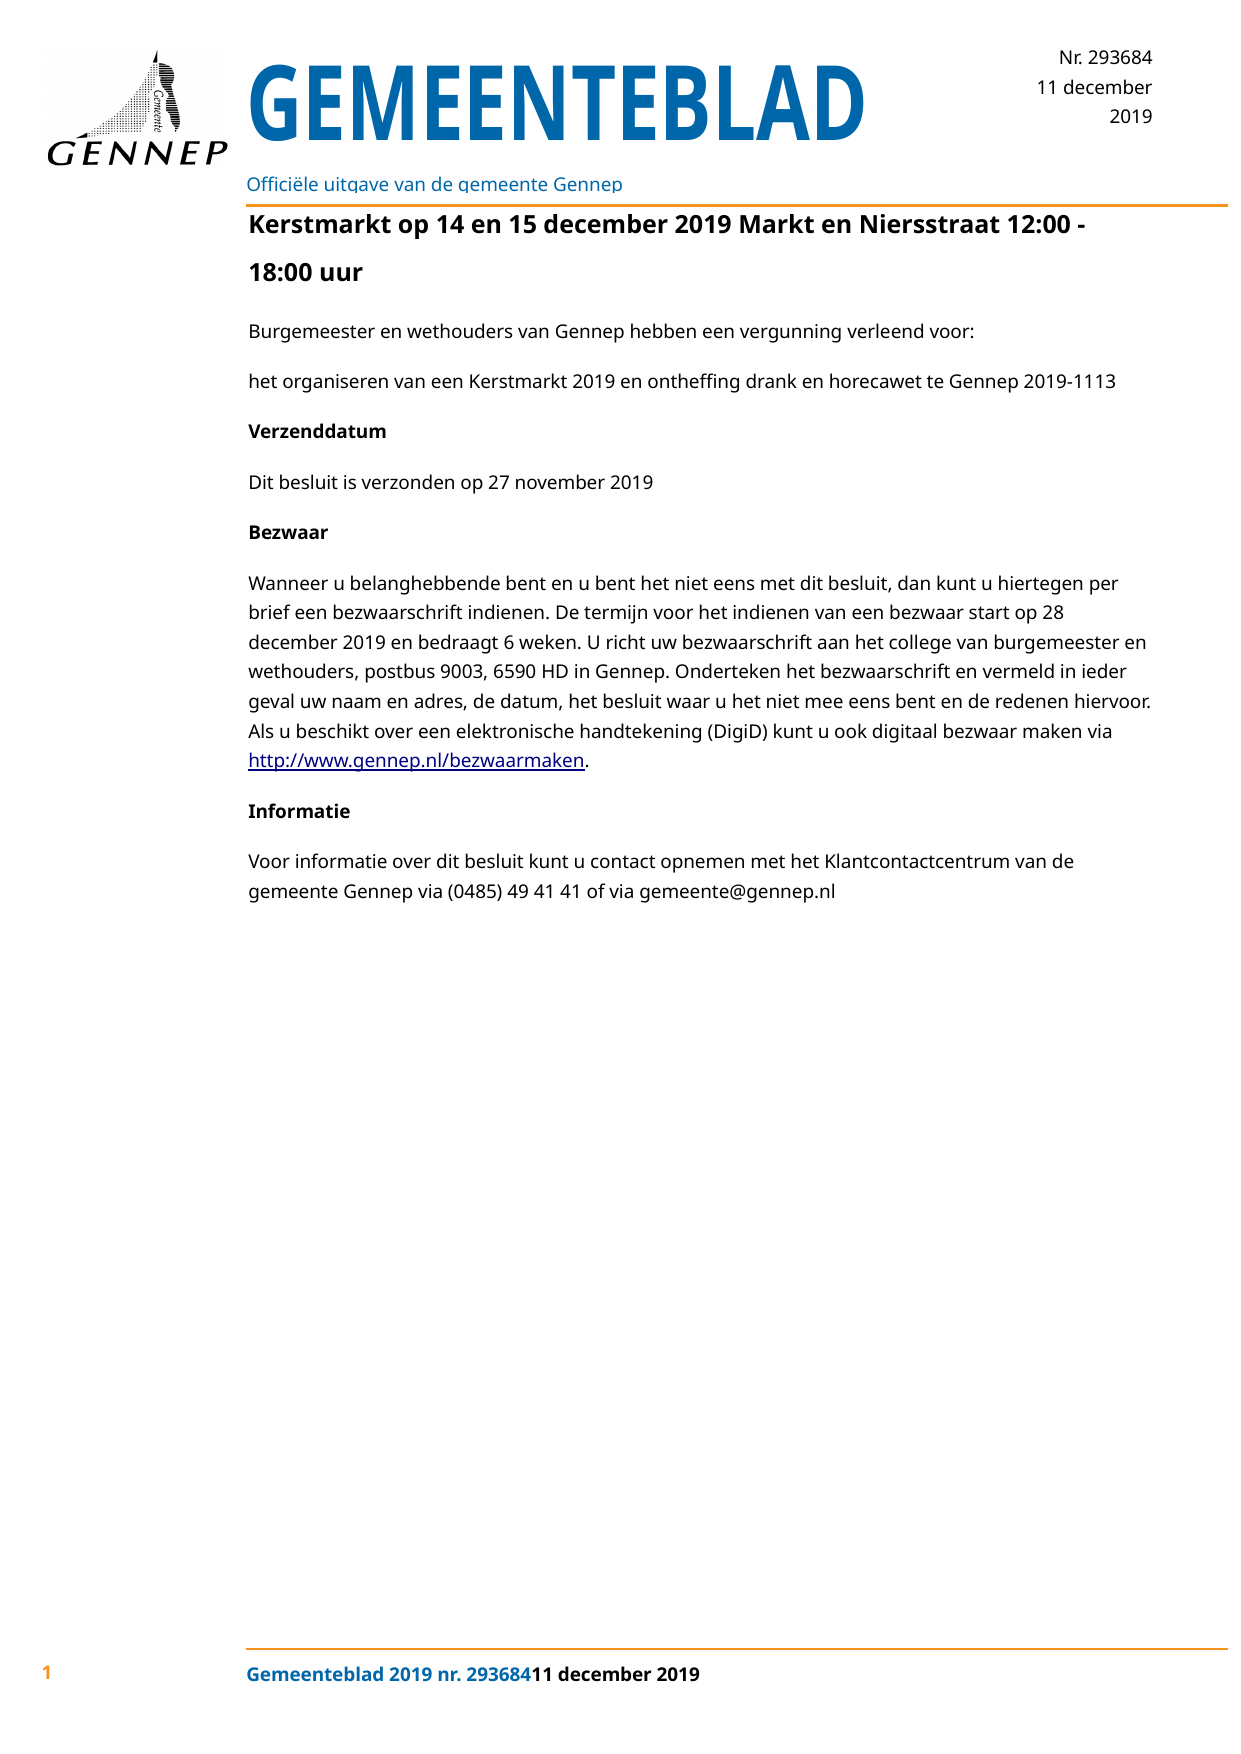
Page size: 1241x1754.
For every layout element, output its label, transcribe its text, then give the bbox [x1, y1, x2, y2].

text Bezwaar [248, 519, 1152, 545]
text Voor informatie over dit besluit kunt u contact opnemen met het Klantcontactcentrum van de gemeente Gennep via (0485) 49 41 41 of via gemeente@gennep.nl [248, 848, 1152, 904]
text het organiseren van een Kerstmarkt 2019 en ontheffing drank en horecawet te Gennep 2019-1113 [248, 368, 1152, 394]
text Informatie [248, 798, 1152, 824]
picture [41, 47, 231, 172]
text Dit besluit is verzonden op 27 november 2019 [248, 469, 1152, 495]
text Kerstmarkt op 14 en 15 december 2019 Markt en Niersstraat 12:00 - 18:00 uur [248, 207, 1152, 288]
text Burgemeester en wethouders van Gennep hebben een vergunning verleend voor: [248, 318, 1152, 344]
text Wanneer u belanghebbende bent en u bent het niet eens met dit besluit, dan kunt u hiertegen per brief een bezwaarschrift indienen. De termijn voor het indienen van een bezwaar start op 28 december 2019 en bedraagt 6 weken. U richt uw bezwaarschrift aan het college van burgemeester en wethouders, postbus 9003, 6590 HD in Gennep. Onderteken het bezwaarschrift en vermeld in ieder geval uw naam en adres, de datum, het besluit waar u het niet mee eens bent en de redenen hiervoor. Als u beschikt over een elektronische handtekening (DigiD) kunt u ook digitaal bezwaar maken via http://www.gennep.nl/bezwaarmaken. [248, 570, 1152, 773]
text Verzenddatum [248, 419, 1152, 444]
